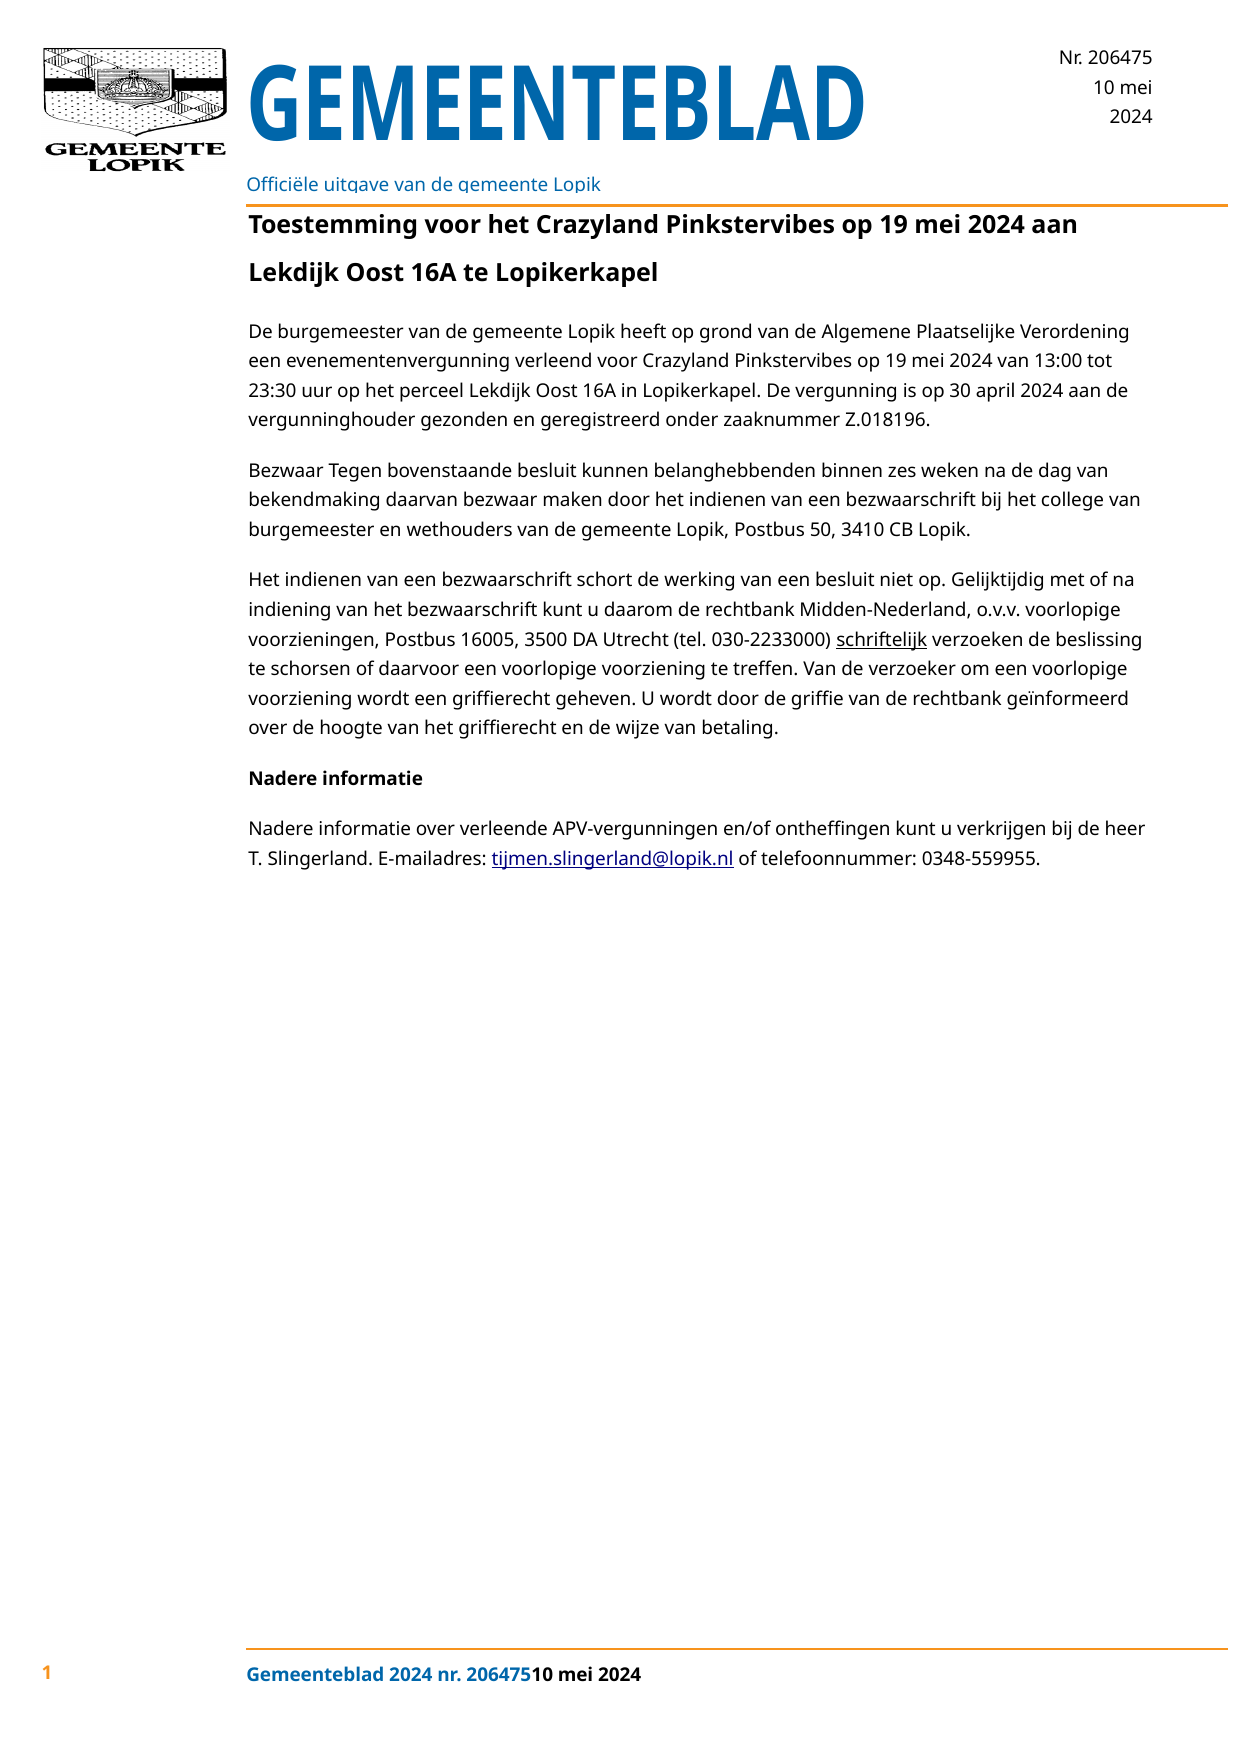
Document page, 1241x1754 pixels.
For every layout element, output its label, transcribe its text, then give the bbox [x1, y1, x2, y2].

text Nadere informatie over verleende APV-vergunningen en/of ontheffingen kunt u verkrijgen bij de heer T. Slingerland. E-mailadres: tijmen.slingerland@lopik.nl of telefoonnummer: 0348-559955. [248, 815, 1152, 871]
text Het indienen van een bezwaarschrift schort de werking van een besluit niet op. Gelijktijdig met of na indiening van het bezwaarschrift kunt u daarom de rechtbank Midden-Nederland, o.v.v. voorlopige voorzieningen, Postbus 16005, 3500 DA Utrecht (tel. 030-2233000) schriftelijk verzoeken de beslissing te schorsen of daarvoor een voorlopige voorziening te treffen. Van de verzoeker om een voorlopige voorziening wordt een griffierecht geheven. U wordt door de griffie van de rechtbank geïnformeerd over de hoogte van het griffierecht en de wijze van betaling. [248, 567, 1152, 740]
text De burgemeester van de gemeente Lopik heeft op grond van de Algemene Plaatselijke Verordening een evenementenvergunning verleend voor Crazyland Pinkstervibes op 19 mei 2024 van 13:00 tot 23:30 uur op het perceel Lekdijk Oost 16A in Lopikerkapel. De vergunning is op 30 april 2024 aan de vergunninghouder gezonden en geregistreerd onder zaaknummer Z.018196. [248, 318, 1152, 432]
text Bezwaar Tegen bovenstaande besluit kunnen belanghebbenden binnen zes weken na de dag van bekendmaking daarvan bezwaar maken door het indienen van een bezwaarschrift bij het college van burgemeester en wethouders van de gemeente Lopik, Postbus 50, 3410 CB Lopik. [248, 457, 1152, 542]
text Nadere informatie [248, 765, 1152, 791]
text Toestemming voor het Crazyland Pinkstervibes op 19 mei 2024 aan Lekdijk Oost 16A te Lopikerkapel [248, 207, 1152, 288]
picture [41, 47, 231, 172]
